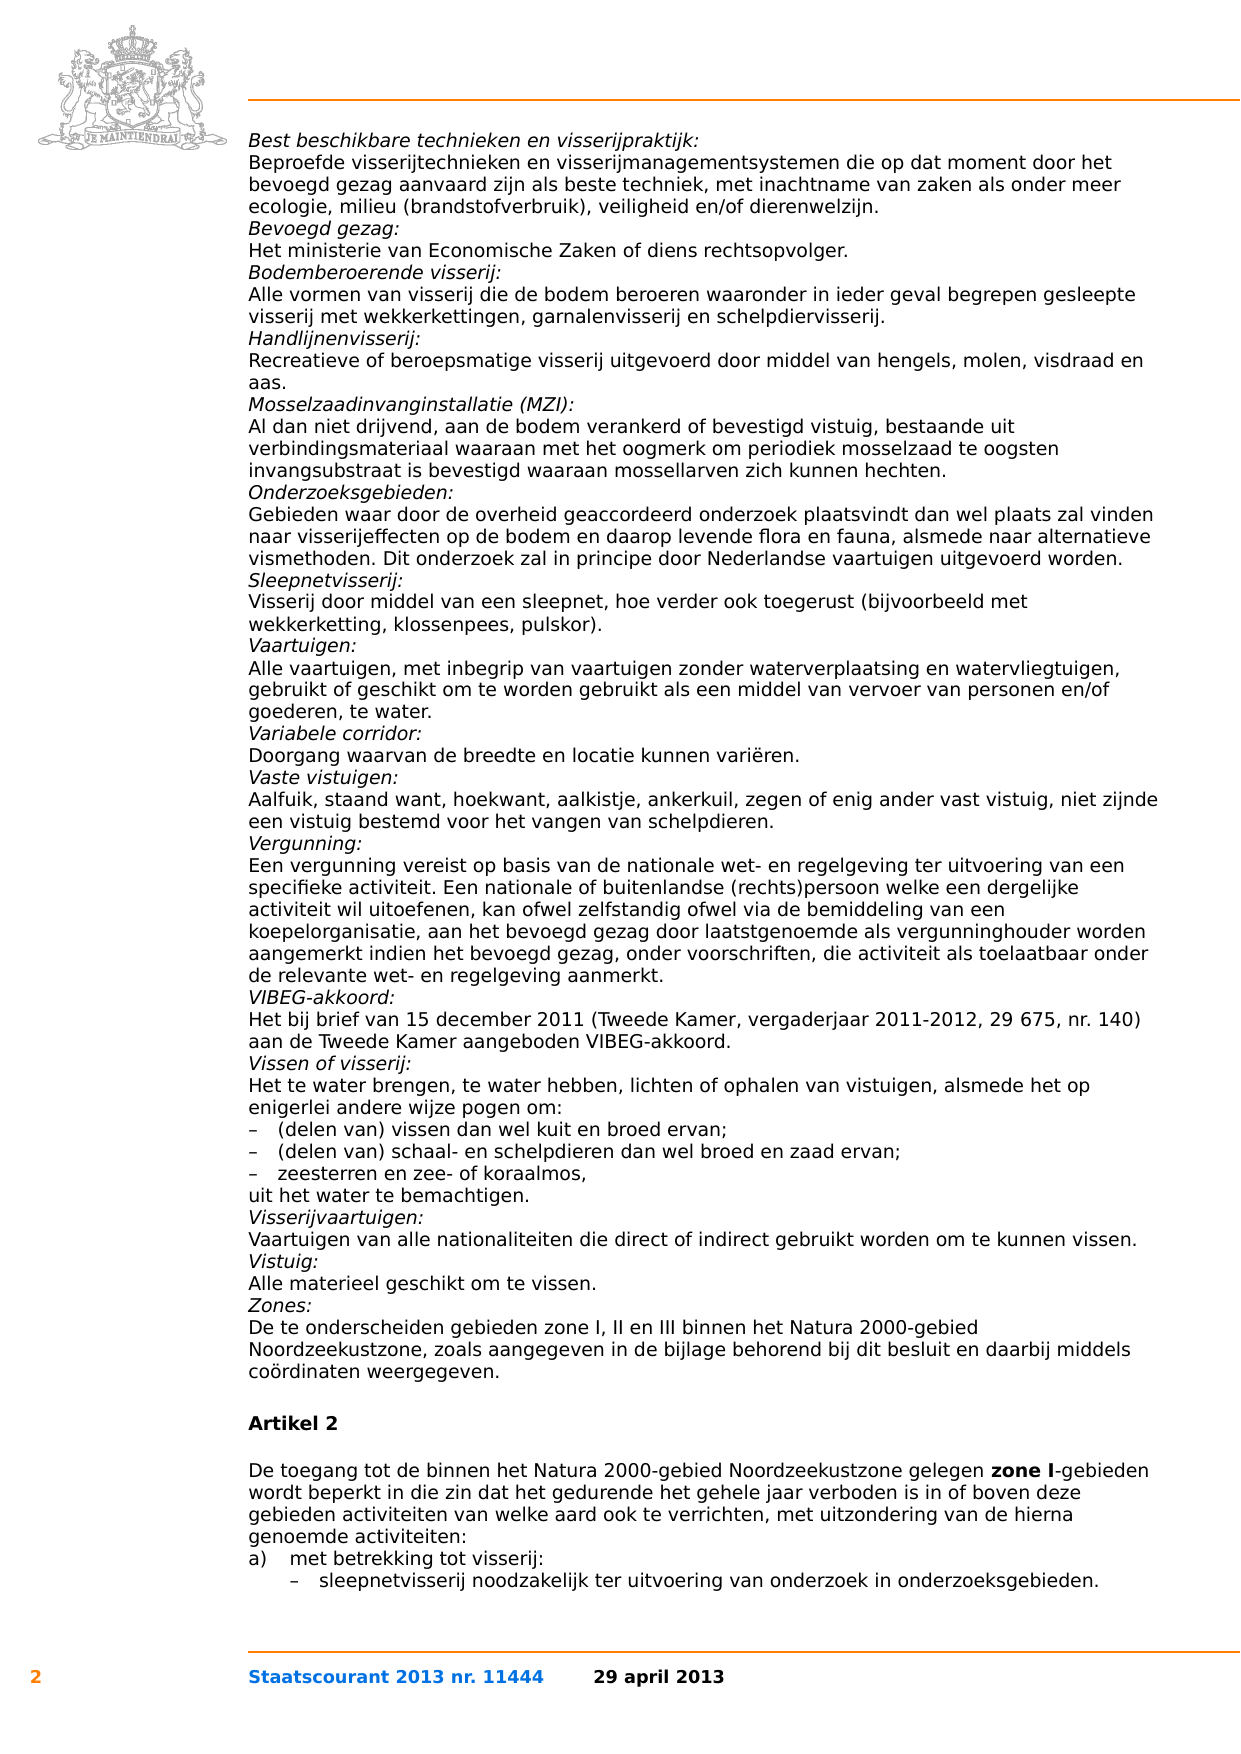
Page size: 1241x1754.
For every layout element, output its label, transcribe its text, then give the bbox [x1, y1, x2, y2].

text Recreatieve of beroepsmatige visserij uitgevoerd door middel van hengels, molen, visdraad en aas. [248, 350, 1163, 394]
text Handlijnenvisserij: [248, 328, 1163, 350]
subtitle Artikel 2 [248, 1413, 1163, 1435]
text Het te water brengen, te water hebben, lichten of ophalen van vistuigen, alsmede het op enigerlei andere wijze pogen om: [248, 1075, 1163, 1119]
text Alle materieel geschikt om te vissen. [248, 1273, 1163, 1295]
text Sleepnetvisserij: [248, 569, 1163, 591]
text Visserijvaartuigen: [248, 1207, 1163, 1229]
text Vaartuigen: [248, 635, 1163, 657]
text Alle vaartuigen, met inbegrip van vaartuigen zonder waterverplaatsing en watervliegtuigen, gebruikt of geschikt om te worden gebruikt als een middel van vervoer van personen en/of goederen, te water. [248, 657, 1163, 723]
text Vistuig: [248, 1251, 1163, 1273]
text Doorgang waarvan de breedte en locatie kunnen variëren. [248, 745, 1163, 767]
text Zones: [248, 1295, 1163, 1317]
text Beproefde visserijtechnieken en visserijmanagementsystemen die op dat moment door het bevoegd gezag aanvaard zijn als beste techniek, met inachtname van zaken als onder meer ecologie, milieu (brandstofverbruik), veiligheid en/of dierenwelzijn. [248, 152, 1163, 218]
text Onderzoeksgebieden: [248, 482, 1163, 503]
text Gebieden waar door de overheid geaccordeerd onderzoek plaatsvindt dan wel plaats zal vinden naar visserijeffecten op de bodem en daarop levende flora en fauna, alsmede naar alternatieve vismethoden. Dit onderzoek zal in principe door Nederlandse vaartuigen uitgevoerd worden. [248, 503, 1163, 569]
text Een vergunning vereist op basis van de nationale wet- en regelgeving ter uitvoering van een specifieke activiteit. Een nationale of buitenlandse (rechts)persoon welke een dergelijke activiteit wil uitoefenen, kan ofwel zelfstandig ofwel via de bemiddeling van een koepelorganisatie, aan het bevoegd gezag door laatstgenoemde als vergunninghouder worden aangemerkt indien het bevoegd gezag, onder voorschriften, die activiteit als toelaatbaar onder de relevante wet- en regelgeving aanmerkt. [248, 855, 1163, 987]
text Vaartuigen van alle nationaliteiten die direct of indirect gebruikt worden om te kunnen vissen. [248, 1229, 1163, 1251]
text Best beschikbare technieken en visserijpraktijk: [248, 130, 1163, 152]
text Aalfuik, staand want, hoekwant, aalkistje, ankerkuil, zegen of enig ander vast vistuig, niet zijnde een vistuig bestemd voor het vangen van schelpdieren. [248, 789, 1163, 833]
picture [38, 25, 227, 150]
text – (delen van) vissen dan wel kuit en broed ervan; [248, 1119, 1163, 1141]
text VIBEG-akkoord: [248, 987, 1163, 1009]
text Al dan niet drijvend, aan de bodem verankerd of bevestigd vistuig, bestaande uit verbindingsmateriaal waaraan met het oogmerk om periodiek mosselzaad te oogsten invangsubstraat is bevestigd waaraan mossellarven zich kunnen hechten. [248, 416, 1163, 482]
text a) met betrekking tot visserij: [248, 1548, 1163, 1569]
text Het bij brief van 15 december 2011 (Tweede Kamer, vergaderjaar 2011-2012, 29 675, nr. 140) aan de Tweede Kamer aangeboden VIBEG-akkoord. [248, 1009, 1163, 1053]
text Vissen of visserij: [248, 1053, 1163, 1075]
text De toegang tot de binnen het Natura 2000-gebied Noordzeekustzone gelegen zone I-gebieden wordt beperkt in die zin dat het gedurende het gehele jaar verboden is in of boven deze gebieden activiteiten van welke aard ook te verrichten, met uitzondering van de hierna genoemde activiteiten: [248, 1460, 1163, 1548]
text – zeesterren en zee- of koraalmos, [248, 1163, 1163, 1185]
text De te onderscheiden gebieden zone I, II en III binnen het Natura 2000-gebied Noordzeekustzone, zoals aangegeven in de bijlage behorend bij dit besluit en daarbij middels coördinaten weergegeven. [248, 1317, 1163, 1383]
text Visserij door middel van een sleepnet, hoe verder ook toegerust (bijvoorbeeld met wekkerketting, klossenpees, pulskor). [248, 591, 1163, 635]
text Mosselzaadinvanginstallatie (MZI): [248, 394, 1163, 416]
text Bodemberoerende visserij: [248, 262, 1163, 284]
text Vergunning: [248, 833, 1163, 855]
text – sleepnetvisserij noodzakelijk ter uitvoering van onderzoek in onderzoeksgebieden. [289, 1569, 1163, 1592]
text Alle vormen van visserij die de bodem beroeren waaronder in ieder geval begrepen gesleepte visserij met wekkerkettingen, garnalenvisserij en schelpdiervisserij. [248, 284, 1163, 328]
text Bevoegd gezag: [248, 218, 1163, 240]
text Variabele corridor: [248, 723, 1163, 745]
text uit het water te bemachtigen. [248, 1185, 1163, 1207]
text – (delen van) schaal- en schelpdieren dan wel broed en zaad ervan; [248, 1141, 1163, 1163]
text Het ministerie van Economische Zaken of diens rechtsopvolger. [248, 240, 1163, 262]
text Vaste vistuigen: [248, 767, 1163, 789]
